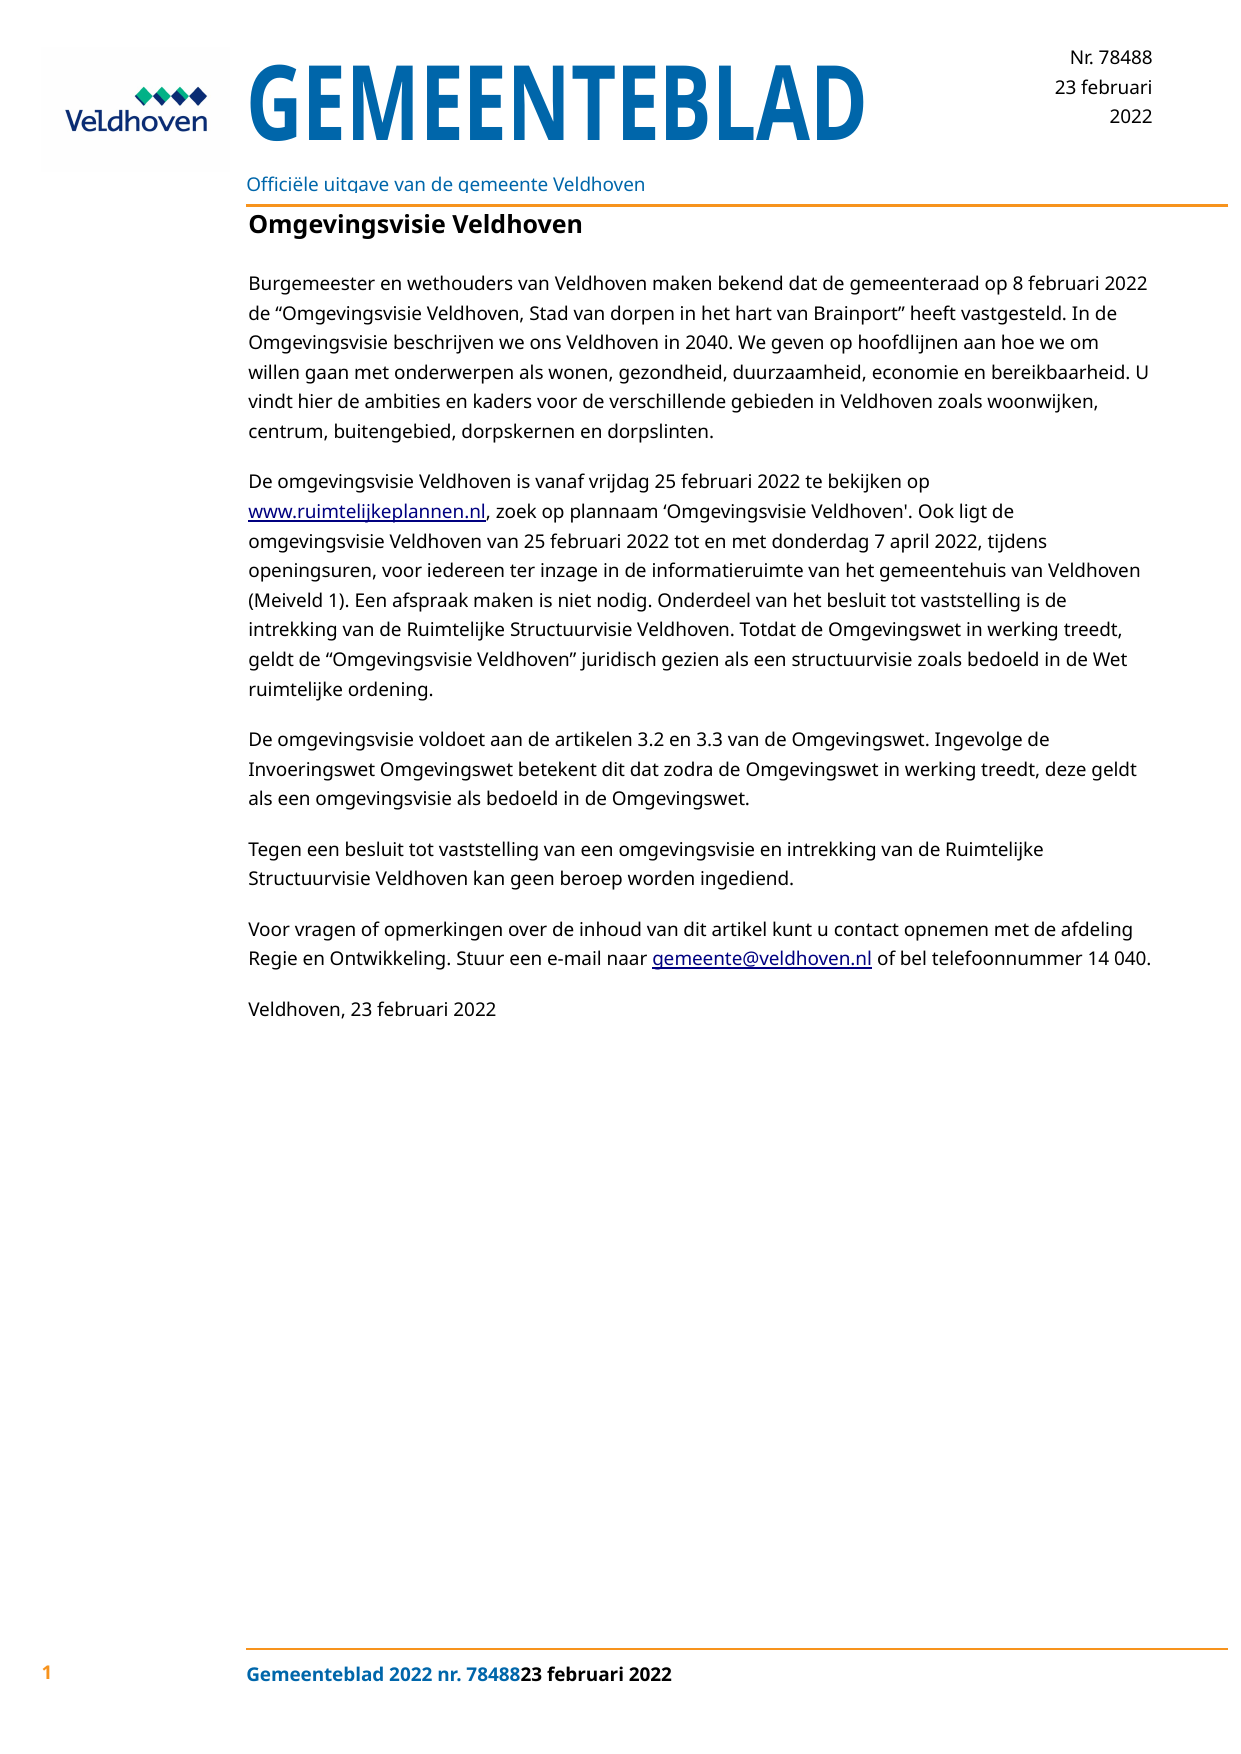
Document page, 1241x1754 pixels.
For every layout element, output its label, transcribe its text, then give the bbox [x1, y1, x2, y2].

text Tegen een besluit tot vaststelling van een omgevingsvisie en intrekking van de Ruimtelijke Structuurvisie Veldhoven kan geen beroep worden ingediend. [248, 836, 1152, 891]
text Omgevingsvisie Veldhoven [248, 207, 1152, 241]
text De omgevingsvisie voldoet aan de artikelen 3.2 en 3.3 van de Omgevingswet. Ingevolge de Invoeringswet Omgevingswet betekent dit dat zodra de Omgevingswet in werking treedt, deze geldt als een omgevingsvisie als bedoeld in de Omgevingswet. [248, 726, 1152, 811]
text Burgemeester en wethouders van Veldhoven maken bekend dat de gemeenteraad op 8 februari 2022 de “Omgevingsvisie Veldhoven, Stad van dorpen in het hart van Brainport” heeft vastgesteld. In de Omgevingsvisie beschrijven we ons Veldhoven in 2040. We geven op hoofdlijnen aan hoe we om willen gaan met onderwerpen als wonen, gezondheid, duurzaamheid, economie en bereikbaarheid. U vindt hier de ambities en kaders voor de verschillende gebieden in Veldhoven zoals woonwijken, centrum, buitengebied, dorpskernen en dorpslinten. [248, 270, 1152, 444]
picture [41, 47, 231, 172]
text De omgevingsvisie Veldhoven is vanaf vrijdag 25 februari 2022 te bekijken op www.ruimtelijkeplannen.nl, zoek op plannaam ‘Omgevingsvisie Veldhoven'. Ook ligt de omgevingsvisie Veldhoven van 25 februari 2022 tot en met donderdag 7 april 2022, tijdens openingsuren, voor iedereen ter inzage in de informatieruimte van het gemeentehuis van Veldhoven (Meiveld 1). Een afspraak maken is niet nodig. Onderdeel van het besluit tot vaststelling is de intrekking van de Ruimtelijke Structuurvisie Veldhoven. Totdat de Omgevingswet in werking treedt, geldt de “Omgevingsvisie Veldhoven” juridisch gezien als een structuurvisie zoals bedoeld in de Wet ruimtelijke ordening. [248, 469, 1152, 701]
text Veldhoven, 23 februari 2022 [248, 996, 1152, 1021]
text Voor vragen of opmerkingen over de inhoud van dit artikel kunt u contact opnemen met de afdeling Regie en Ontwikkeling. Stuur een e-mail naar gemeente@veldhoven.nl of bel telefoonnummer 14 040. [248, 916, 1152, 971]
